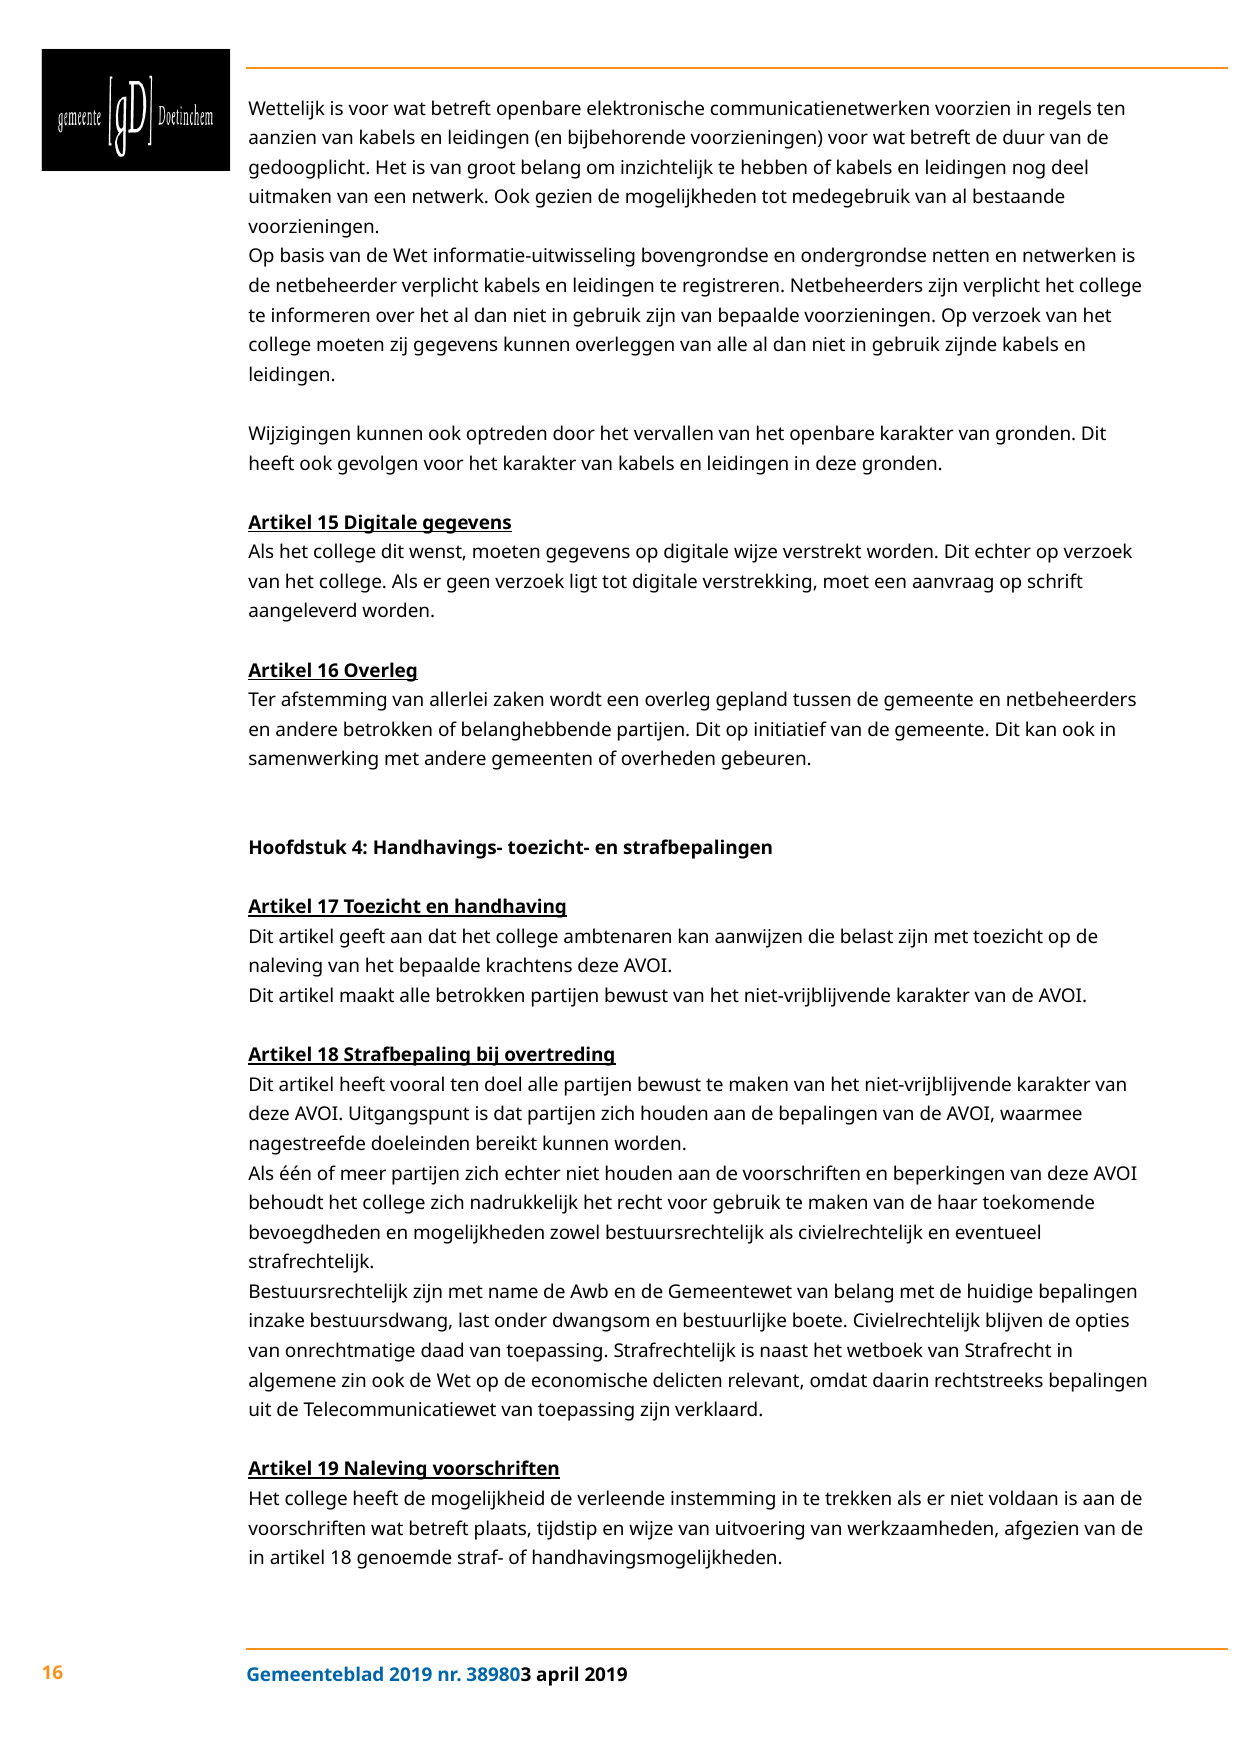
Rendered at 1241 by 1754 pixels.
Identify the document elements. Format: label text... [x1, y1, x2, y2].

text Hoofdstuk 4: Handhavings- toezicht- en strafbepalingen [248, 834, 1152, 860]
text Dit artikel maakt alle betrokken partijen bewust van het niet-vrijblijvende karakter van de AVOI. [248, 982, 1152, 1008]
text Ter afstemming van allerlei zaken wordt een overleg gepland tussen de gemeente en netbeheerders en andere betrokken of belanghebbende partijen. Dit op initiatief van de gemeente. Dit kan ook in samenwerking met andere gemeenten of overheden gebeuren. [248, 686, 1152, 771]
text Op basis van de Wet informatie-uitwisseling bovengrondse en ondergrondse netten en netwerken is de netbeheerder verplicht kabels en leidingen te registreren. Netbeheerders zijn verplicht het college te informeren over het al dan niet in gebruik zijn van bepaalde voorzieningen. Op verzoek van het college moeten zij gegevens kunnen overleggen van alle al dan niet in gebruik zijnde kabels en leidingen. [248, 243, 1152, 387]
text Als één of meer partijen zich echter niet houden aan de voorschriften en beperkingen van deze AVOI behoudt het college zich nadrukkelijk het recht voor gebruik te maken van de haar toekomende bevoegdheden en mogelijkheden zowel bestuursrechtelijk als civielrechtelijk en eventueel strafrechtelijk. [248, 1160, 1152, 1274]
text Artikel 16 Overleg [248, 657, 1152, 683]
text Wettelijk is voor wat betreft openbare elektronische communicatienetwerken voorzien in regels ten aanzien van kabels en leidingen (en bijbehorende voorzieningen) voor wat betreft de duur van de gedoogplicht. Het is van groot belang om inzichtelijk te hebben of kabels en leidingen nog deel uitmaken van een netwerk. Ook gezien de mogelijkheden tot medegebruik van al bestaande voorzieningen. [248, 95, 1152, 239]
text Bestuursrechtelijk zijn met name de Awb en de Gemeentewet van belang met de huidige bepalingen inzake bestuursdwang, last onder dwangsom en bestuurlijke boete. Civielrechtelijk blijven de opties van onrechtmatige daad van toepassing. Strafrechtelijk is naast het wetboek van Strafrecht in algemene zin ook de Wet op de economische delicten relevant, omdat daarin rechtstreeks bepalingen uit de Telecommunicatiewet van toepassing zijn verklaard. [248, 1278, 1152, 1422]
text Dit artikel geeft aan dat het college ambtenaren kan aanwijzen die belast zijn met toezicht op de naleving van het bepaalde krachtens deze AVOI. [248, 923, 1152, 978]
text Artikel 19 Naleving voorschriften [248, 1456, 1152, 1481]
text Als het college dit wenst, moeten gegevens op digitale wijze verstrekt worden. Dit echter op verzoek van het college. Als er geen verzoek ligt tot digitale verstrekking, moet een aanvraag op schrift aangeleverd worden. [248, 538, 1152, 623]
text Artikel 15 Digitale gegevens [248, 509, 1152, 535]
text Artikel 17 Toezicht en handhaving [248, 893, 1152, 919]
picture [41, 47, 231, 172]
text Het college heeft de mogelijkheid de verleende instemming in te trekken als er niet voldaan is aan de voorschriften wat betreft plaats, tijdstip en wijze van uitvoering van werkzaamheden, afgezien van de in artikel 18 genoemde straf- of handhavingsmogelijkheden. [248, 1485, 1152, 1570]
text Artikel 18 Strafbepaling bij overtreding [248, 1041, 1152, 1067]
text Dit artikel heeft vooral ten doel alle partijen bewust te maken van het niet-vrijblijvende karakter van deze AVOI. Uitgangspunt is dat partijen zich houden aan de bepalingen van de AVOI, waarmee nagestreefde doeleinden bereikt kunnen worden. [248, 1071, 1152, 1156]
text Wijzigingen kunnen ook optreden door het vervallen van het openbare karakter van gronden. Dit heeft ook gevolgen voor het karakter van kabels en leidingen in deze gronden. [248, 420, 1152, 476]
